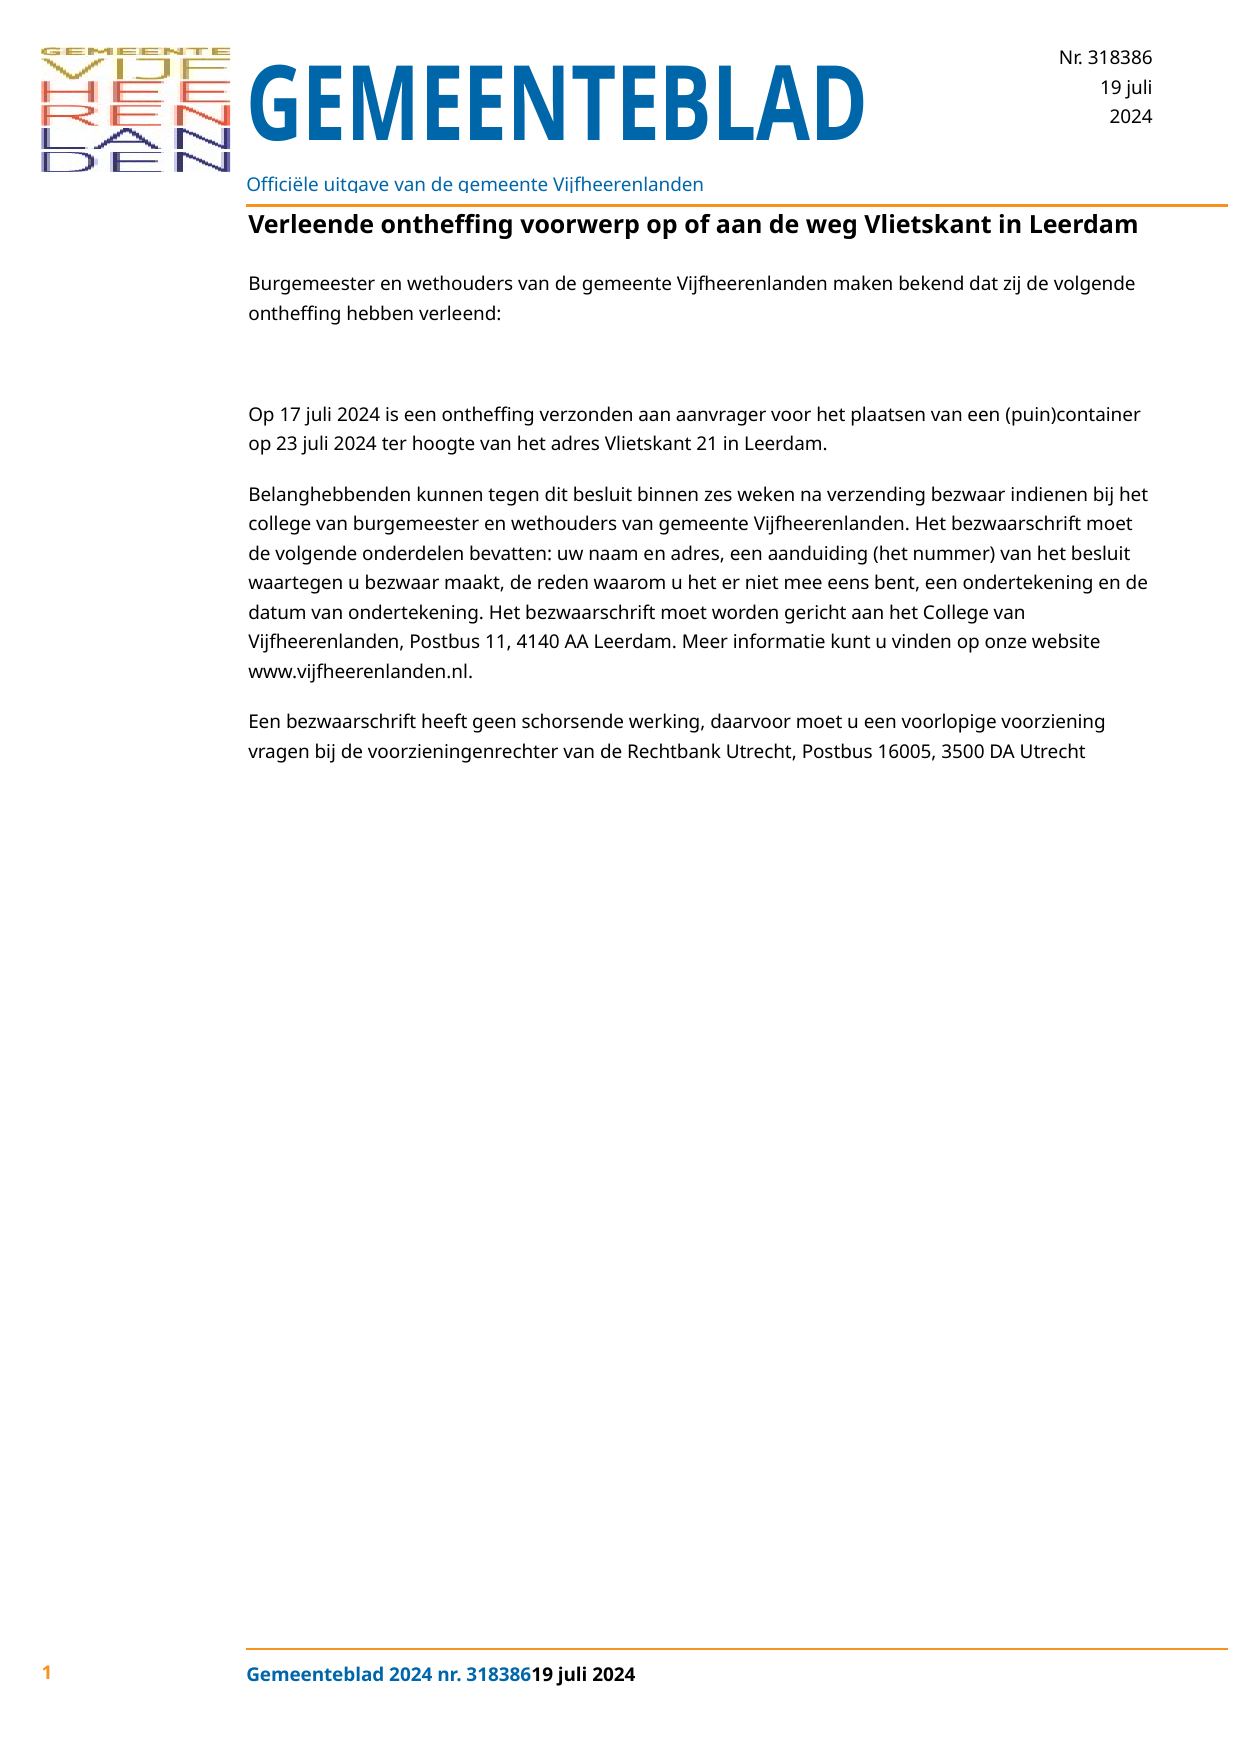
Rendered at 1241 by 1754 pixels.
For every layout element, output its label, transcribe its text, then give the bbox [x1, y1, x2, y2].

text Belanghebbenden kunnen tegen dit besluit binnen zes weken na verzending bezwaar indienen bij het college van burgemeester en wethouders van gemeente Vijfheerenlanden. Het bezwaarschrift moet de volgende onderdelen bevatten: uw naam en adres, een aanduiding (het nummer) van het besluit waartegen u bezwaar maakt, de reden waarom u het er niet mee eens bent, een ondertekening en de datum van ondertekening. Het bezwaarschrift moet worden gericht aan het College van Vijfheerenlanden, Postbus 11, 4140 AA Leerdam. Meer informatie kunt u vinden op onze website www.vijfheerenlanden.nl. [248, 481, 1152, 684]
picture [41, 47, 231, 172]
text Op 17 juli 2024 is een ontheffing verzonden aan aanvrager voor het plaatsen van een (puin)container op 23 juli 2024 ter hoogte van het adres Vlietskant 21 in Leerdam. [248, 401, 1152, 456]
text Een bezwaarschrift heeft geen schorsende werking, daarvoor moet u een voorlopige voorziening vragen bij de voorzieningenrechter van de Rechtbank Utrecht, Postbus 16005, 3500 DA Utrecht [248, 709, 1152, 764]
text Verleende ontheffing voorwerp op of aan de weg Vlietskant in Leerdam [248, 207, 1152, 241]
text Burgemeester en wethouders van de gemeente Vijfheerenlanden maken bekend dat zij de volgende ontheffing hebben verleend: [248, 270, 1152, 326]
